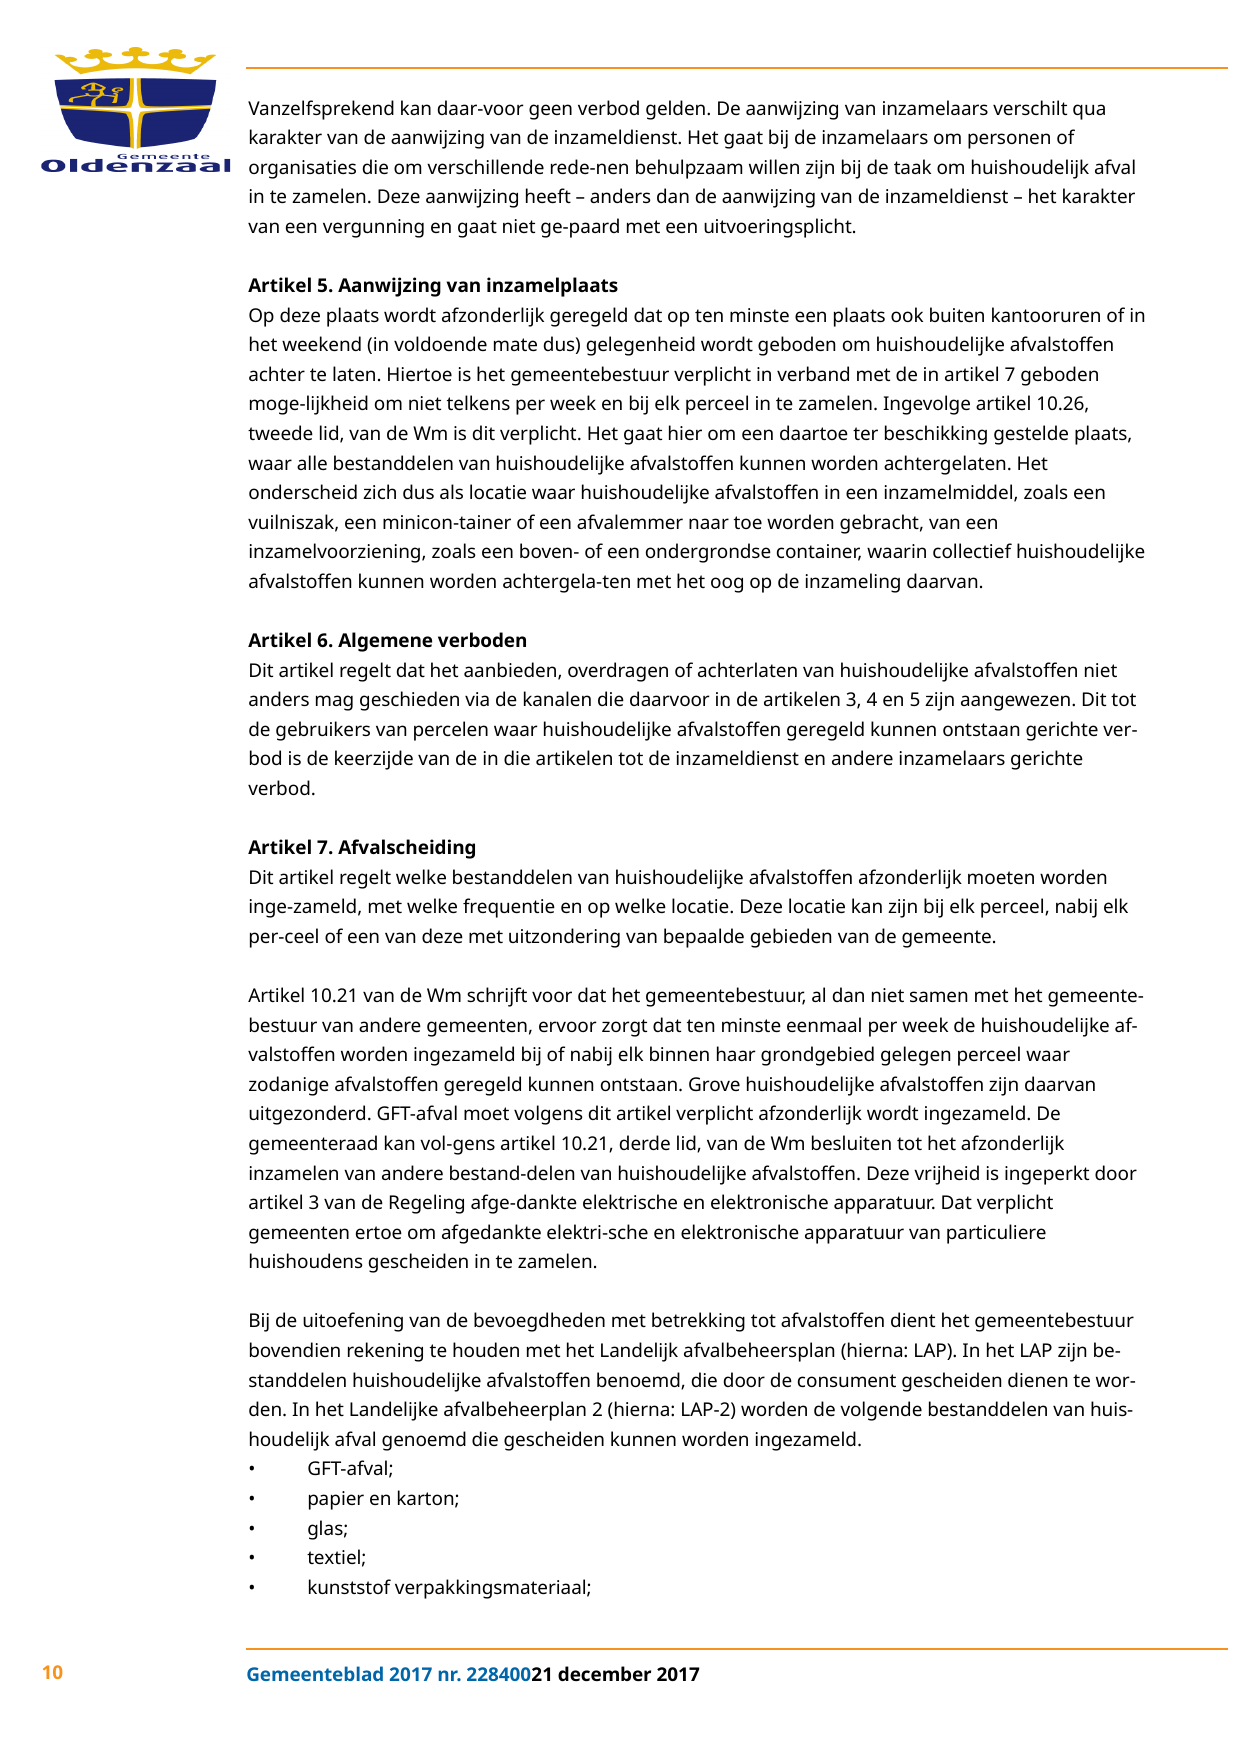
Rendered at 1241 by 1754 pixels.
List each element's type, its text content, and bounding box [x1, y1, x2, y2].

text Artikel 10.21 van de Wm schrijft voor dat het gemeentebestuur, al dan niet samen met het gemeente-bestuur van andere gemeenten, ervoor zorgt dat ten minste eenmaal per week de huishoudelijke af-valstoffen worden ingezameld bij of nabij elk binnen haar grondgebied gelegen perceel waar zodanige afvalstoffen geregeld kunnen ontstaan. Grove huishoudelijke afvalstoffen zijn daarvan uitgezonderd. GFT-afval moet volgens dit artikel verplicht afzonderlijk wordt ingezameld. De gemeenteraad kan vol-gens artikel 10.21, derde lid, van de Wm besluiten tot het afzonderlijk inzamelen van andere bestand-delen van huishoudelijke afvalstoffen. Deze vrijheid is ingeperkt door artikel 3 van de Regeling afge-dankte elektrische en elektronische apparatuur. Dat verplicht gemeenten ertoe om afgedankte elektri-sche en elektronische apparatuur van particuliere huishoudens gescheiden in te zamelen. [248, 982, 1152, 1274]
text Op deze plaats wordt afzonderlijk geregeld dat op ten minste een plaats ook buiten kantooruren of in het weekend (in voldoende mate dus) gelegenheid wordt geboden om huishoudelijke afvalstoffen achter te laten. Hiertoe is het gemeentebestuur verplicht in verband met de in artikel 7 geboden moge-lijkheid om niet telkens per week en bij elk perceel in te zamelen. Ingevolge artikel 10.26, tweede lid, van de Wm is dit verplicht. Het gaat hier om een daartoe ter beschikking gestelde plaats, waar alle bestanddelen van huishoudelijke afvalstoffen kunnen worden achtergelaten. Het onderscheid zich dus als locatie waar huishoudelijke afvalstoffen in een inzamelmiddel, zoals een vuilniszak, een minicon-tainer of een afvalemmer naar toe worden gebracht, van een inzamelvoorziening, zoals een boven- of een ondergrondse container, waarin collectief huishoudelijke afvalstoffen kunnen worden achtergela-ten met het oog op de inzameling daarvan. [248, 302, 1152, 594]
picture [41, 47, 231, 172]
list papier en karton; [248, 1485, 1152, 1511]
list glas; [248, 1515, 1152, 1541]
list kunststof verpakkingsmateriaal; [248, 1574, 1152, 1600]
text Artikel 6. Algemene verboden [248, 627, 1152, 653]
text Dit artikel regelt dat het aanbieden, overdragen of achterlaten van huishoudelijke afvalstoffen niet anders mag geschieden via de kanalen die daarvoor in de artikelen 3, 4 en 5 zijn aangewezen. Dit tot de gebruikers van percelen waar huishoudelijke afvalstoffen geregeld kunnen ontstaan gerichte ver-bod is de keerzijde van de in die artikelen tot de inzameldienst en andere inzamelaars gerichte verbod. [248, 657, 1152, 801]
text Artikel 5. Aanwijzing van inzamelplaats [248, 272, 1152, 298]
text Bij de uitoefening van de bevoegdheden met betrekking tot afvalstoffen dient het gemeentebestuur bovendien rekening te houden met het Landelijk afvalbeheersplan (hierna: LAP). In het LAP zijn be-standdelen huishoudelijke afvalstoffen benoemd, die door de consument gescheiden dienen te wor-den. In het Landelijke afvalbeheerplan 2 (hierna: LAP-2) worden de volgende bestanddelen van huis-houdelijk afval genoemd die gescheiden kunnen worden ingezameld. [248, 1308, 1152, 1452]
text Artikel 7. Afvalscheiding [248, 834, 1152, 860]
text Dit artikel regelt welke bestanddelen van huishoudelijke afvalstoffen afzonderlijk moeten worden inge-zameld, met welke frequentie en op welke locatie. Deze locatie kan zijn bij elk perceel, nabij elk per-ceel of een van deze met uitzondering van bepaalde gebieden van de gemeente. [248, 864, 1152, 949]
list GFT-afval; [248, 1456, 1152, 1481]
text Vanzelfsprekend kan daar-voor geen verbod gelden. De aanwijzing van inzamelaars verschilt qua karakter van de aanwijzing van de inzameldienst. Het gaat bij de inzamelaars om personen of organisaties die om verschillende rede-nen behulpzaam willen zijn bij de taak om huishoudelijk afval in te zamelen. Deze aanwijzing heeft – anders dan de aanwijzing van de inzameldienst – het karakter van een vergunning en gaat niet ge-paard met een uitvoeringsplicht. [248, 95, 1152, 239]
list textiel; [248, 1544, 1152, 1570]
